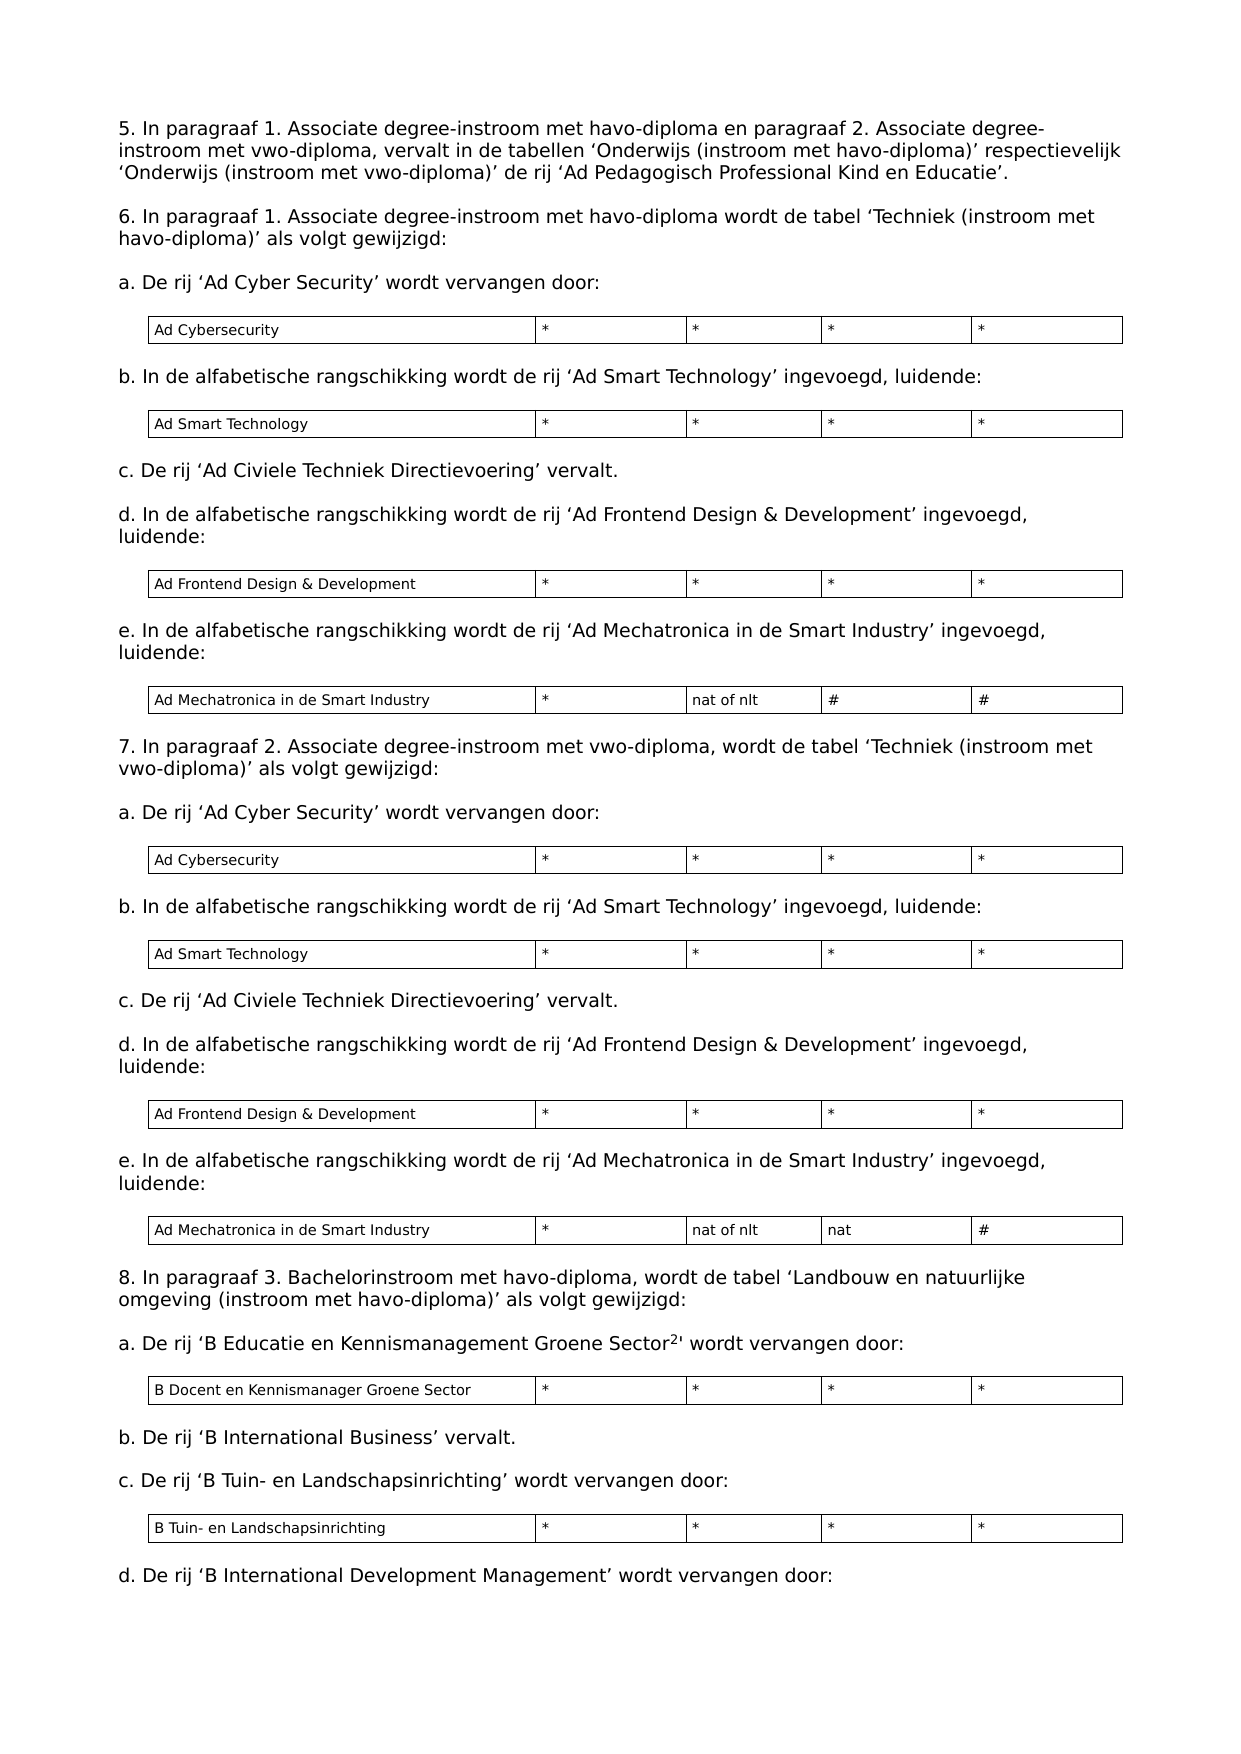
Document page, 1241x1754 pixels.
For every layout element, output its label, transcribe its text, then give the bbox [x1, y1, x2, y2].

text d. In de alfabetische rangschikking wordt de rij ‘Ad Frontend Design & Development’ ingevoegd, luidende: [118, 1034, 1122, 1078]
table_header Ad Cybersecurity [149, 317, 535, 343]
table_header * [972, 317, 1122, 343]
text a. De rij ‘Ad Cyber Security’ wordt vervangen door: [118, 802, 1122, 824]
table_header # [972, 687, 1122, 713]
text 6. In paragraaf 1. Associate degree-instroom met havo-diploma wordt de tabel ‘Techniek (instroom met havo-diploma)’ als volgt gewijzigd: [118, 206, 1122, 250]
table_header * [972, 411, 1122, 437]
table_header * [972, 1101, 1122, 1127]
text c. De rij ‘Ad Civiele Techniek Directievoering’ vervalt. [118, 460, 1122, 482]
table_header * [687, 571, 821, 597]
text 5. In paragraaf 1. Associate degree-instroom met havo-diploma en paragraaf 2. Associate degree-instroom met vwo-diploma, vervalt in de tabellen ‘Onderwijs (instroom met havo-diploma)’ respectievelijk ‘Onderwijs (instroom met vwo-diploma)’ de rij ‘Ad Pedagogisch Professional Kind en Educatie’. [118, 118, 1122, 184]
table_header * [536, 847, 686, 873]
table_header * [822, 317, 971, 343]
text d. De rij ‘B International Development Management’ wordt vervangen door: [118, 1564, 1122, 1587]
table_header * [972, 571, 1122, 597]
text 8. In paragraaf 3. Bachelorinstroom met havo-diploma, wordt de tabel ‘Landbouw en natuurlijke omgeving (instroom met havo-diploma)’ als volgt gewijzigd: [118, 1267, 1122, 1311]
table_header * [687, 411, 821, 437]
table_header * [536, 317, 686, 343]
table_header * [687, 941, 821, 967]
table_header * [822, 1101, 971, 1127]
table_header * [536, 1377, 686, 1404]
table_header * [687, 1515, 821, 1542]
table_header * [536, 687, 686, 713]
table_header * [822, 1377, 971, 1404]
table_header * [822, 411, 971, 437]
table_header * [972, 1377, 1122, 1404]
text a. De rij ‘B Educatie en Kennismanagement Groene Sector2' wordt vervangen door: [118, 1332, 1122, 1354]
text 7. In paragraaf 2. Associate degree-instroom met vwo-diploma, wordt de tabel ‘Techniek (instroom met vwo-diploma)’ als volgt gewijzigd: [118, 736, 1122, 780]
table_header * [687, 1377, 821, 1404]
text b. In de alfabetische rangschikking wordt de rij ‘Ad Smart Technology’ ingevoegd, luidende: [118, 896, 1122, 918]
table_header * [536, 571, 686, 597]
table_header nat of nlt [687, 1217, 821, 1244]
text d. In de alfabetische rangschikking wordt de rij ‘Ad Frontend Design & Development’ ingevoegd, luidende: [118, 504, 1122, 548]
table_header * [972, 847, 1122, 873]
table_header Ad Frontend Design & Development [149, 1101, 535, 1127]
table_header * [536, 1515, 686, 1542]
text b. De rij ‘B International Business’ vervalt. [118, 1427, 1122, 1448]
table_header nat [822, 1217, 971, 1244]
table_header * [687, 1101, 821, 1127]
table_header * [972, 941, 1122, 967]
table_header * [822, 571, 971, 597]
table_header Ad Cybersecurity [149, 847, 535, 873]
table_header Ad Smart Technology [149, 411, 535, 437]
table_header * [822, 847, 971, 873]
text e. In de alfabetische rangschikking wordt de rij ‘Ad Mechatronica in de Smart Industry’ ingevoegd, luidende: [118, 1150, 1122, 1194]
table_header * [972, 1515, 1122, 1542]
text e. In de alfabetische rangschikking wordt de rij ‘Ad Mechatronica in de Smart Industry’ ingevoegd, luidende: [118, 620, 1122, 664]
table_header B Tuin- en Landschapsinrichting [149, 1515, 535, 1542]
table_header * [822, 1515, 971, 1542]
text b. In de alfabetische rangschikking wordt de rij ‘Ad Smart Technology’ ingevoegd, luidende: [118, 366, 1122, 388]
table_header Ad Mechatronica in de Smart Industry [149, 687, 535, 713]
table_header * [687, 317, 821, 343]
table_header * [536, 1101, 686, 1127]
table_header # [822, 687, 971, 713]
text c. De rij ‘B Tuin- en Landschapsinrichting’ wordt vervangen door: [118, 1470, 1122, 1492]
table_header Ad Smart Technology [149, 941, 535, 967]
table_header # [972, 1217, 1122, 1244]
table_header * [536, 411, 686, 437]
table_header B Docent en Kennismanager Groene Sector [149, 1377, 535, 1404]
table_header Ad Frontend Design & Development [149, 571, 535, 597]
table_header nat of nlt [687, 687, 821, 713]
table_header * [536, 1217, 686, 1244]
text a. De rij ‘Ad Cyber Security’ wordt vervangen door: [118, 272, 1122, 294]
table_header * [822, 941, 971, 967]
table_header * [536, 941, 686, 967]
table_header Ad Mechatronica in de Smart Industry [149, 1217, 535, 1244]
table_header * [687, 847, 821, 873]
text c. De rij ‘Ad Civiele Techniek Directievoering’ vervalt. [118, 990, 1122, 1012]
